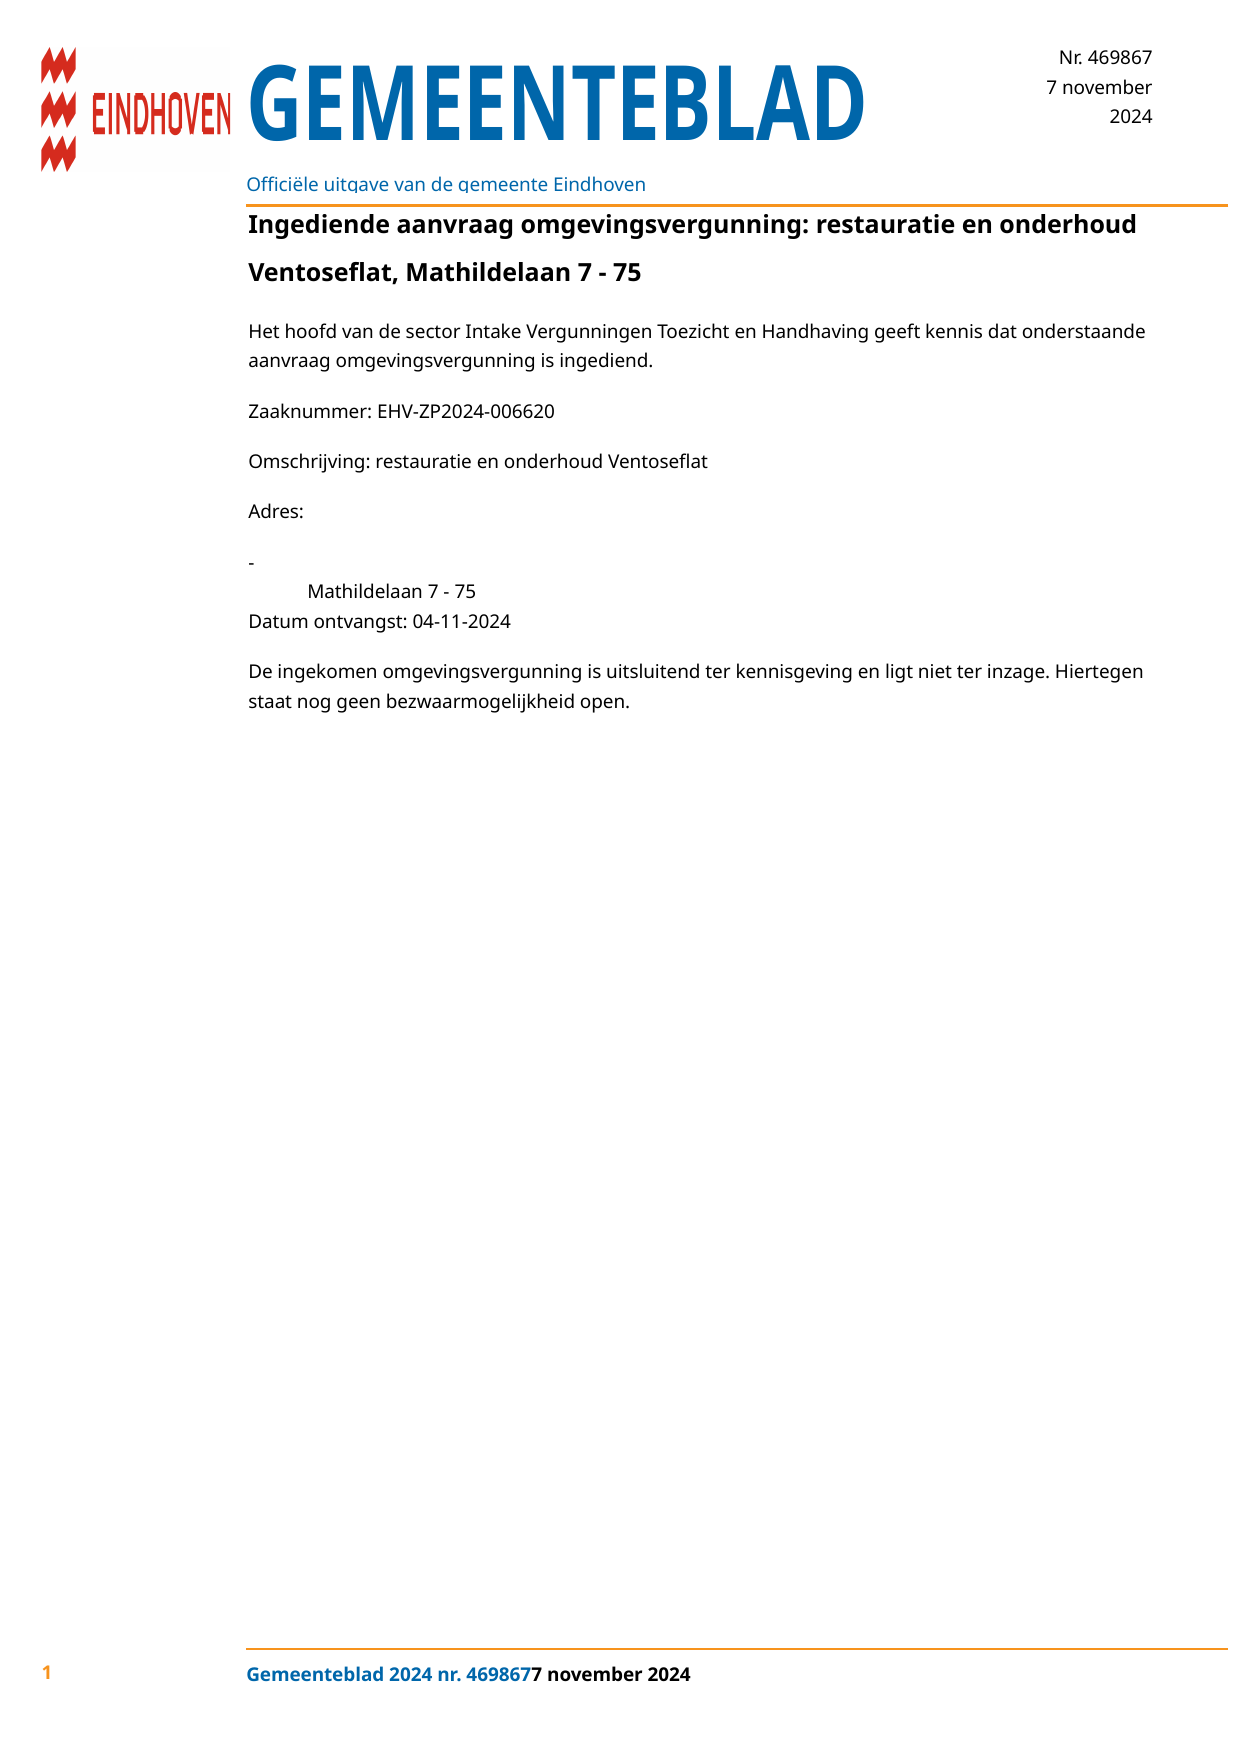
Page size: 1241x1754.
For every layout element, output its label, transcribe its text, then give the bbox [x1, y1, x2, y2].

text Het hoofd van de sector Intake Vergunningen Toezicht en Handhaving geeft kennis dat onderstaande aanvraag omgevingsvergunning is ingediend. [248, 318, 1152, 373]
text Zaaknummer: EHV-ZP2024-006620 [248, 398, 1152, 424]
text Datum ontvangst: 04-11-2024 [248, 608, 1152, 634]
text Adres: [248, 499, 1152, 524]
text Ingediende aanvraag omgevingsvergunning: restauratie en onderhoud Ventoseflat, Mathildelaan 7 - 75 [248, 207, 1152, 288]
text Omschrijving: restauratie en onderhoud Ventoseflat [248, 448, 1152, 474]
list Mathildelaan 7 - 75 [248, 579, 1152, 604]
text De ingekomen omgevingsvergunning is uitsluitend ter kennisgeving en ligt niet ter inzage. Hiertegen staat nog geen bezwaarmogelijkheid open. [248, 659, 1152, 714]
picture [41, 47, 231, 172]
